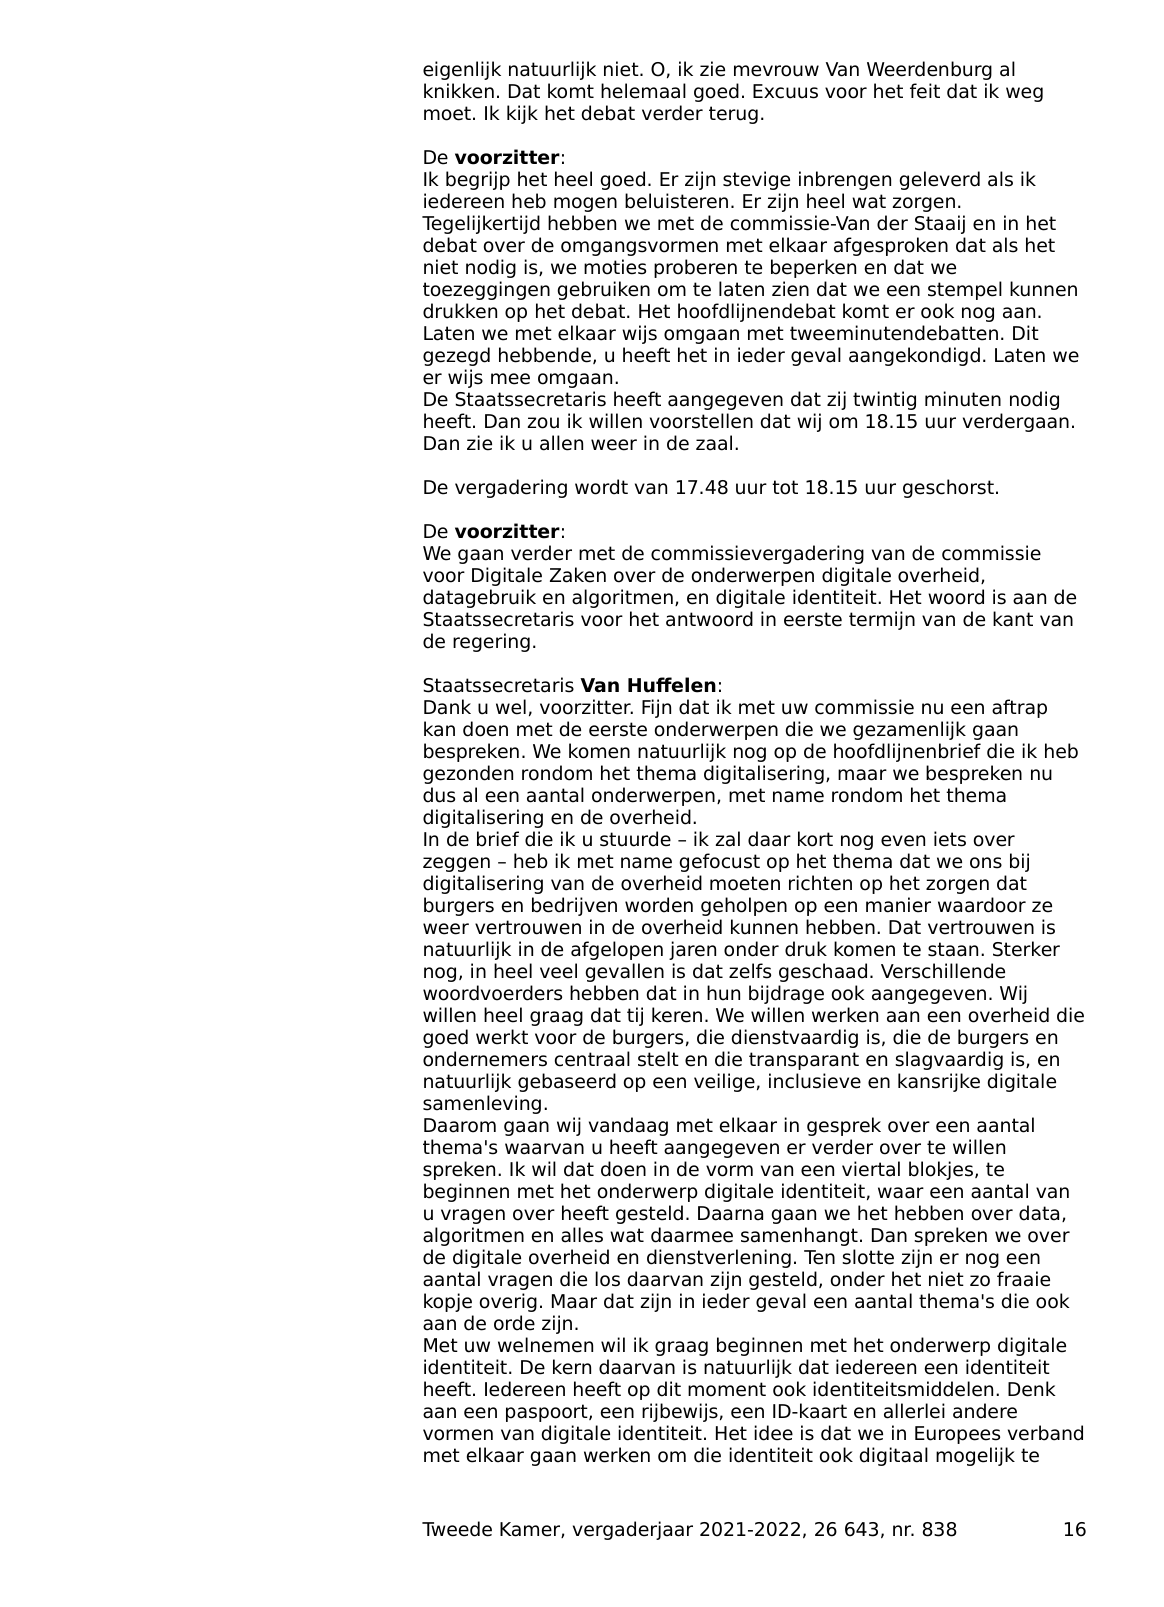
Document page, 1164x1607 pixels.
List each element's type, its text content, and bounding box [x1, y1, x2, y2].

text In de brief die ik u stuurde – ik zal daar kort nog even iets over zeggen – heb ik met name gefocust op het thema dat we ons bij digitalisering van de overheid moeten richten op het zorgen dat burgers en bedrijven worden geholpen op een manier waardoor ze weer vertrouwen in de overheid kunnen hebben. Dat vertrouwen is natuurlijk in de afgelopen jaren onder druk komen te staan. Sterker nog, in heel veel gevallen is dat zelfs geschaad. Verschillende woordvoerders hebben dat in hun bijdrage ook aangegeven. Wij willen heel graag dat tij keren. We willen werken aan een overheid die goed werkt voor de burgers, die dienstvaardig is, die de burgers en ondernemers centraal stelt en die transparant en slagvaardig is, en natuurlijk gebaseerd op een veilige, inclusieve en kansrijke digitale samenleving. [422, 829, 1087, 1115]
text Dank u wel, voorzitter. Fijn dat ik met uw commissie nu een aftrap kan doen met de eerste onderwerpen die we gezamenlijk gaan bespreken. We komen natuurlijk nog op de hoofdlijnenbrief die ik heb gezonden rondom het thema digitalisering, maar we bespreken nu dus al een aantal onderwerpen, met name rondom het thema digitalisering en de overheid. [422, 697, 1087, 829]
text De vergadering wordt van 17.48 uur tot 18.15 uur geschorst. [422, 477, 1087, 499]
text Ik begrijp het heel goed. Er zijn stevige inbrengen geleverd als ik iedereen heb mogen beluisteren. Er zijn heel wat zorgen. Tegelijkertijd hebben we met de commissie-Van der Staaij en in het debat over de omgangsvormen met elkaar afgesproken dat als het niet nodig is, we moties proberen te beperken en dat we toezeggingen gebruiken om te laten zien dat we een stempel kunnen drukken op het debat. Het hoofdlijnendebat komt er ook nog aan. Laten we met elkaar wijs omgaan met tweeminutendebatten. Dit gezegd hebbende, u heeft het in ieder geval aangekondigd. Laten we er wijs mee omgaan. [422, 169, 1087, 389]
text Daarom gaan wij vandaag met elkaar in gesprek over een aantal thema's waarvan u heeft aangegeven er verder over te willen spreken. Ik wil dat doen in de vorm van een viertal blokjes, te beginnen met het onderwerp digitale identiteit, waar een aantal van u vragen over heeft gesteld. Daarna gaan we het hebben over data, algoritmen en alles wat daarmee samenhangt. Dan spreken we over de digitale overheid en dienstverlening. Ten slotte zijn er nog een aantal vragen die los daarvan zijn gesteld, onder het niet zo fraaie kopje overig. Maar dat zijn in ieder geval een aantal thema's die ook aan de orde zijn. [422, 1115, 1087, 1335]
text De voorzitter: [422, 147, 1087, 169]
text Staatssecretaris Van Huffelen: [422, 675, 1087, 697]
text De Staatssecretaris heeft aangegeven dat zij twintig minuten nodig heeft. Dan zou ik willen voorstellen dat wij om 18.15 uur verdergaan. Dan zie ik u allen weer in de zaal. [422, 389, 1087, 455]
text eigenlijk natuurlijk niet. O, ik zie mevrouw Van Weerdenburg al knikken. Dat komt helemaal goed. Excuus voor het feit dat ik weg moet. Ik kijk het debat verder terug. [422, 59, 1087, 125]
text Met uw welnemen wil ik graag beginnen met het onderwerp digitale identiteit. De kern daarvan is natuurlijk dat iedereen een identiteit heeft. Iedereen heeft op dit moment ook identiteitsmiddelen. Denk aan een paspoort, een rijbewijs, een ID-kaart en allerlei andere vormen van digitale identiteit. Het idee is dat we in Europees verband met elkaar gaan werken om die identiteit ook digitaal mogelijk te [422, 1335, 1087, 1467]
text De voorzitter: [422, 521, 1087, 543]
text We gaan verder met de commissievergadering van de commissie voor Digitale Zaken over de onderwerpen digitale overheid, datagebruik en algoritmen, en digitale identiteit. Het woord is aan de Staatssecretaris voor het antwoord in eerste termijn van de kant van de regering. [422, 543, 1087, 653]
